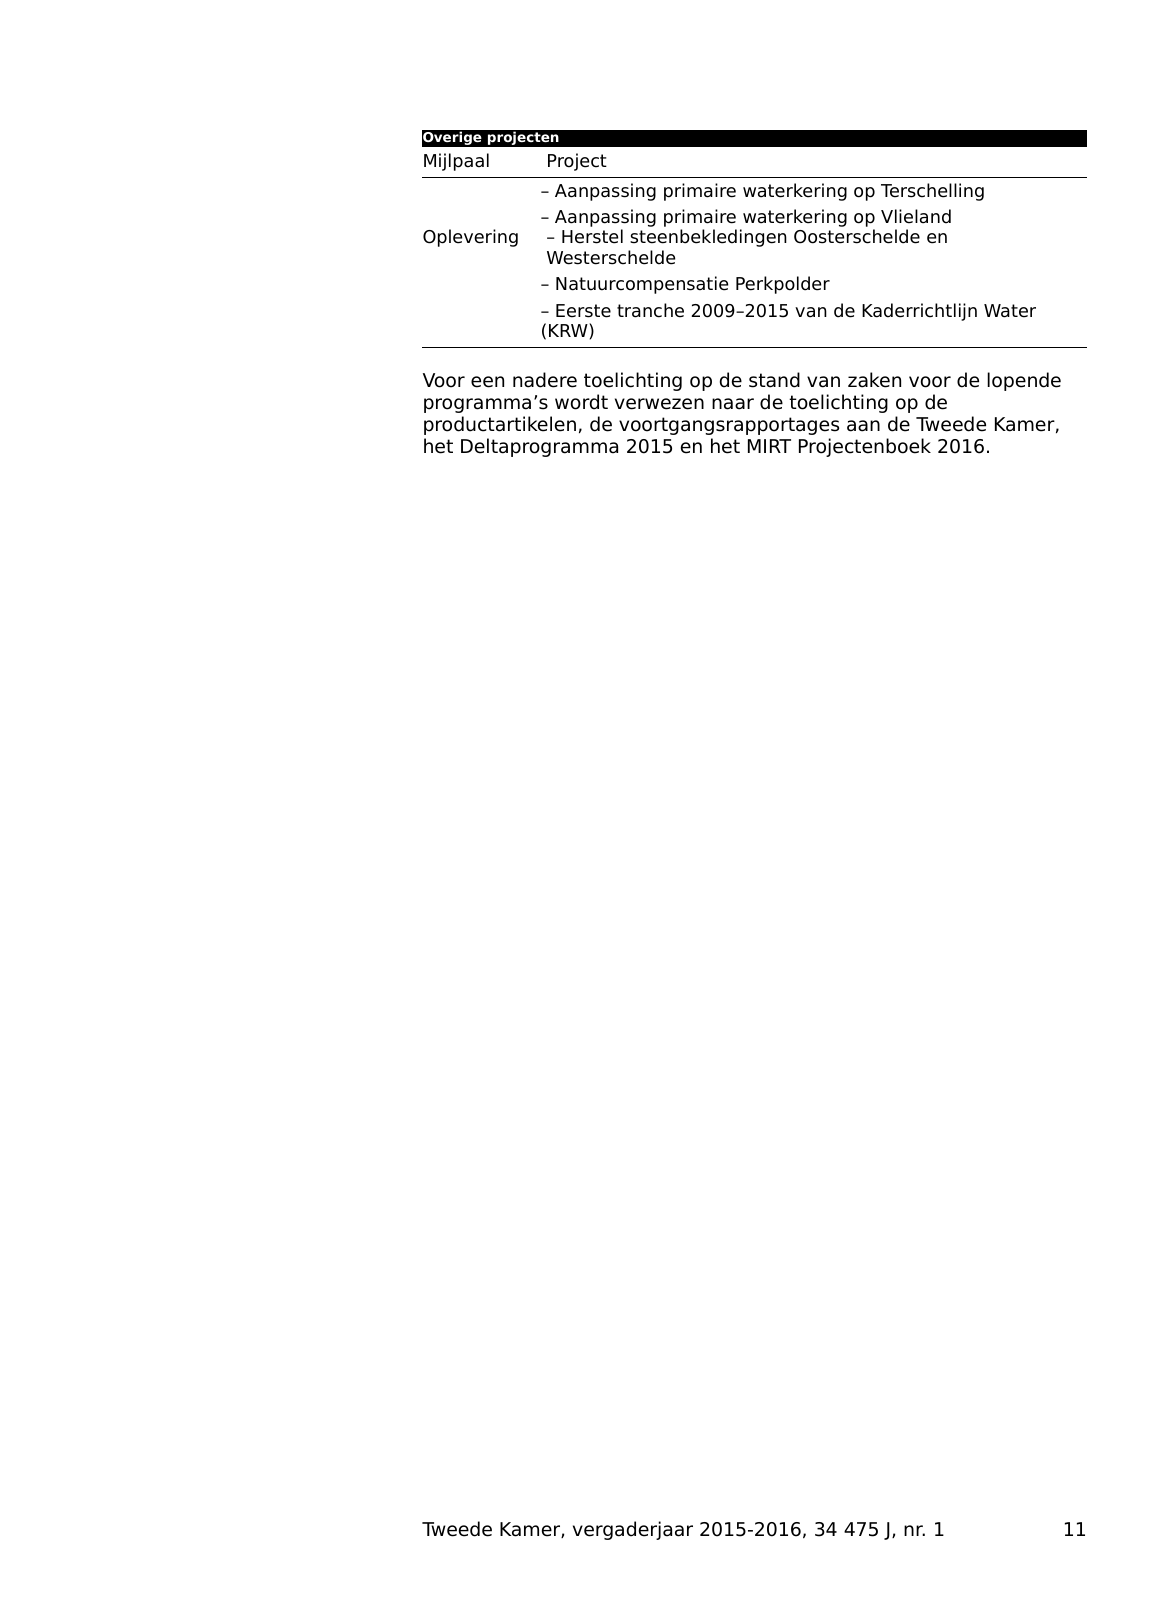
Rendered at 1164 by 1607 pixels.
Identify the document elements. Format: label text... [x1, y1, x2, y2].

table_cell – Aanpassing primaire waterkering op Vlieland [540, 202, 1087, 227]
table_cell Mijlpaal [422, 147, 540, 177]
table_cell Oplevering [422, 227, 540, 347]
table_cell – Natuurcompensatie Perkpolder [540, 273, 1087, 299]
table_header Overige projecten [422, 130, 1087, 146]
table_cell – Herstel steenbekledingen Oosterschelde en Westerschelde [540, 227, 1087, 273]
table_cell [422, 178, 540, 227]
table_cell – Eerste tranche 2009–2015 van de Kaderrichtlijn Water (KRW) [540, 300, 1087, 347]
table_cell Project [540, 147, 1087, 177]
text Voor een nadere toelichting op de stand van zaken voor de lopende programma’s wordt verwezen naar de toelichting op de productartikelen, de voortgangsrapportages aan de Tweede Kamer, het Deltaprogramma 2015 en het MIRT Projectenboek 2016. [422, 370, 1087, 458]
table_cell – Aanpassing primaire waterkering op Terschelling [540, 178, 1087, 202]
